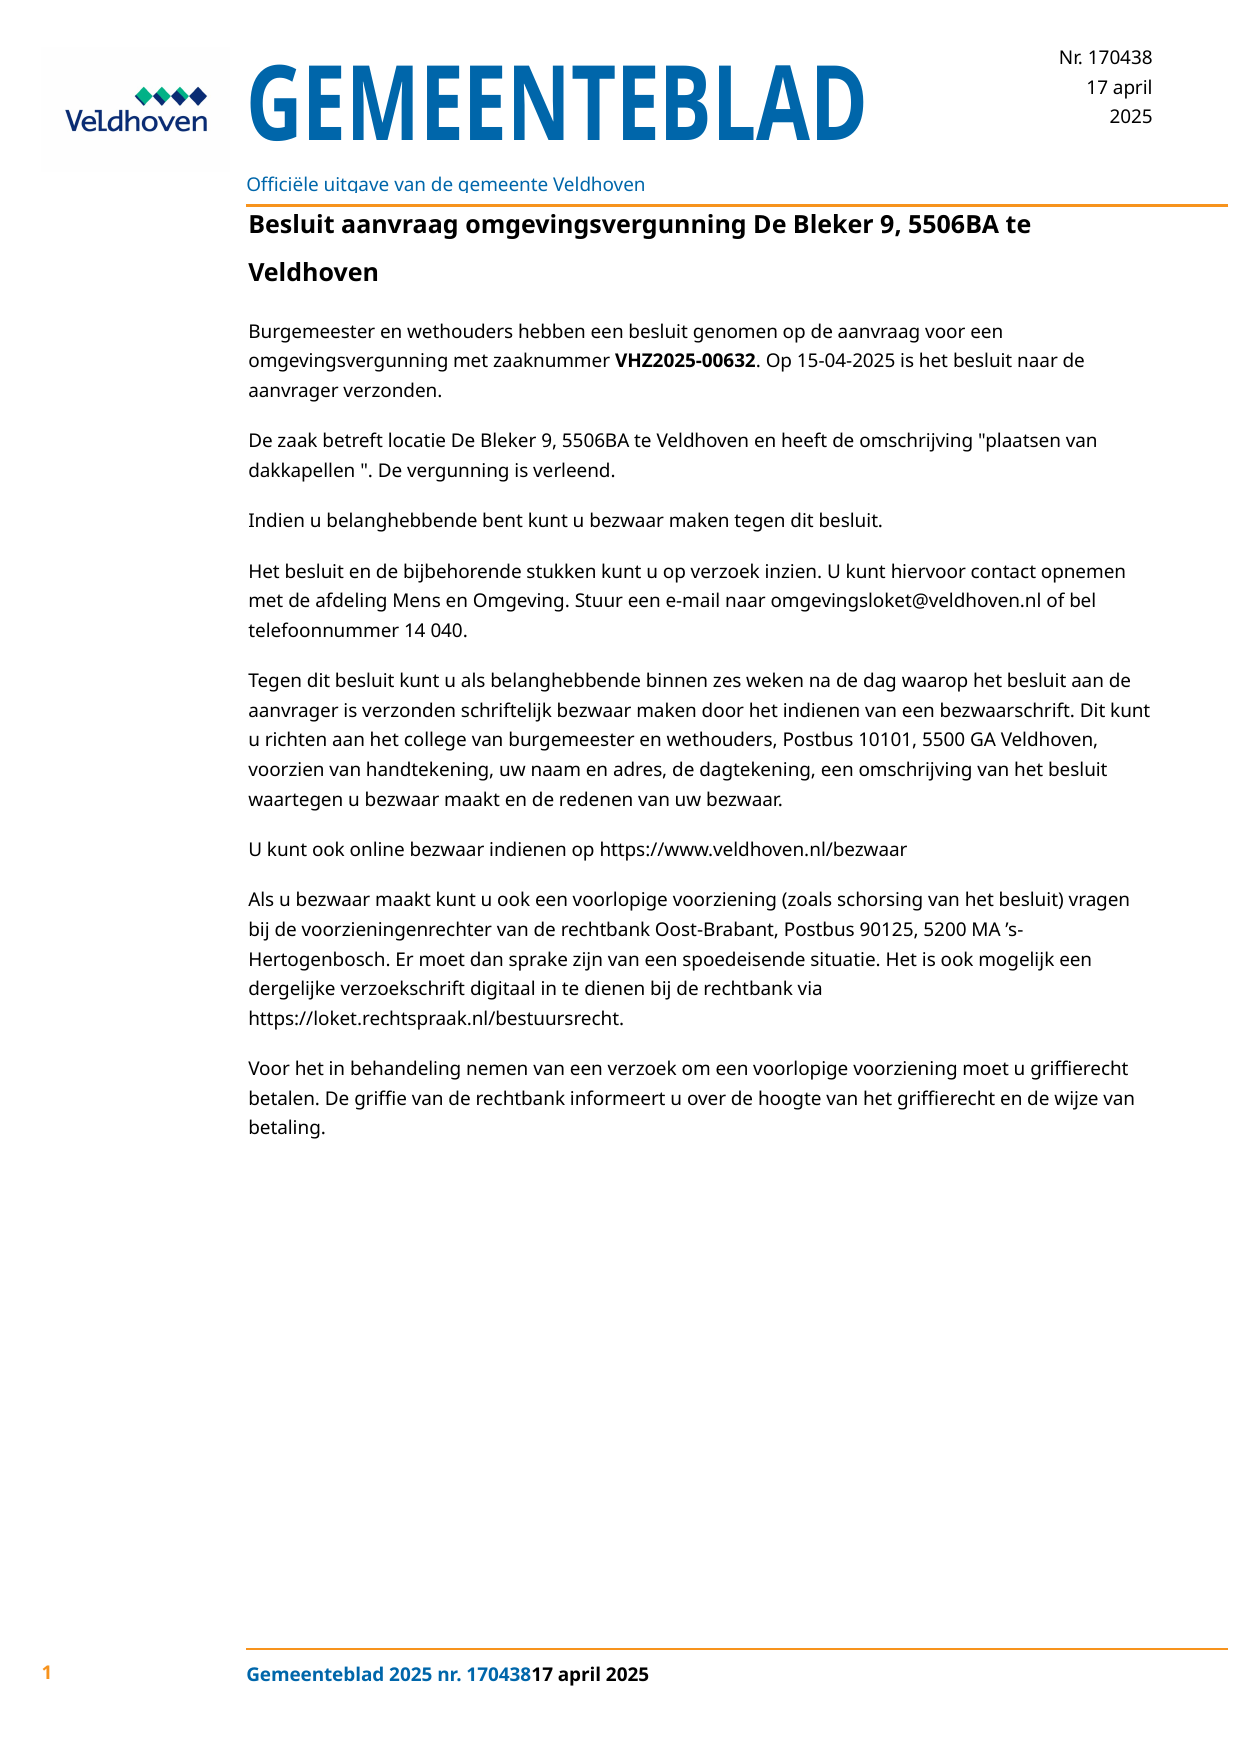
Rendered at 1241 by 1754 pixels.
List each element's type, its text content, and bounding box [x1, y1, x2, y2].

text Besluit aanvraag omgevingsvergunning De Bleker 9, 5506BA te Veldhoven [248, 207, 1152, 288]
text Burgemeester en wethouders hebben een besluit genomen op de aanvraag voor een omgevingsvergunning met zaaknummer VHZ2025-00632. Op 15-04-2025 is het besluit naar de aanvrager verzonden. [248, 318, 1152, 403]
text U kunt ook online bezwaar indienen op https://www.veldhoven.nl/bezwaar [248, 836, 1152, 862]
text Voor het in behandeling nemen van een verzoek om een voorlopige voorziening moet u griffierecht betalen. De griffie van de rechtbank informeert u over de hoogte van het griffierecht en de wijze van betaling. [248, 1055, 1152, 1140]
text Als u bezwaar maakt kunt u ook een voorlopige voorziening (zoals schorsing van het besluit) vragen bij de voorzieningenrechter van de rechtbank Oost-Brabant, Postbus 90125, 5200 MA ’s-Hertogenbosch. Er moet dan sprake zijn van een spoedeisende situatie. Het is ook mogelijk een dergelijke verzoekschrift digitaal in te dienen bij de rechtbank via https://loket.rechtspraak.nl/bestuursrecht. [248, 887, 1152, 1031]
picture [41, 47, 231, 172]
text Tegen dit besluit kunt u als belanghebbende binnen zes weken na de dag waarop het besluit aan de aanvrager is verzonden schriftelijk bezwaar maken door het indienen van een bezwaarschrift. Dit kunt u richten aan het college van burgemeester en wethouders, Postbus 10101, 5500 GA Veldhoven, voorzien van handtekening, uw naam en adres, de dagtekening, een omschrijving van het besluit waartegen u bezwaar maakt en de redenen van uw bezwaar. [248, 667, 1152, 812]
text De zaak betreft locatie De Bleker 9, 5506BA te Veldhoven en heeft de omschrijving "plaatsen van dakkapellen ". De vergunning is verleend. [248, 427, 1152, 483]
text Indien u belanghebbende bent kunt u bezwaar maken tegen dit besluit. [248, 507, 1152, 533]
text Het besluit en de bijbehorende stukken kunt u op verzoek inzien. U kunt hiervoor contact opnemen met de afdeling Mens en Omgeving. Stuur een e-mail naar omgevingsloket@veldhoven.nl of bel telefoonnummer 14 040. [248, 558, 1152, 643]
